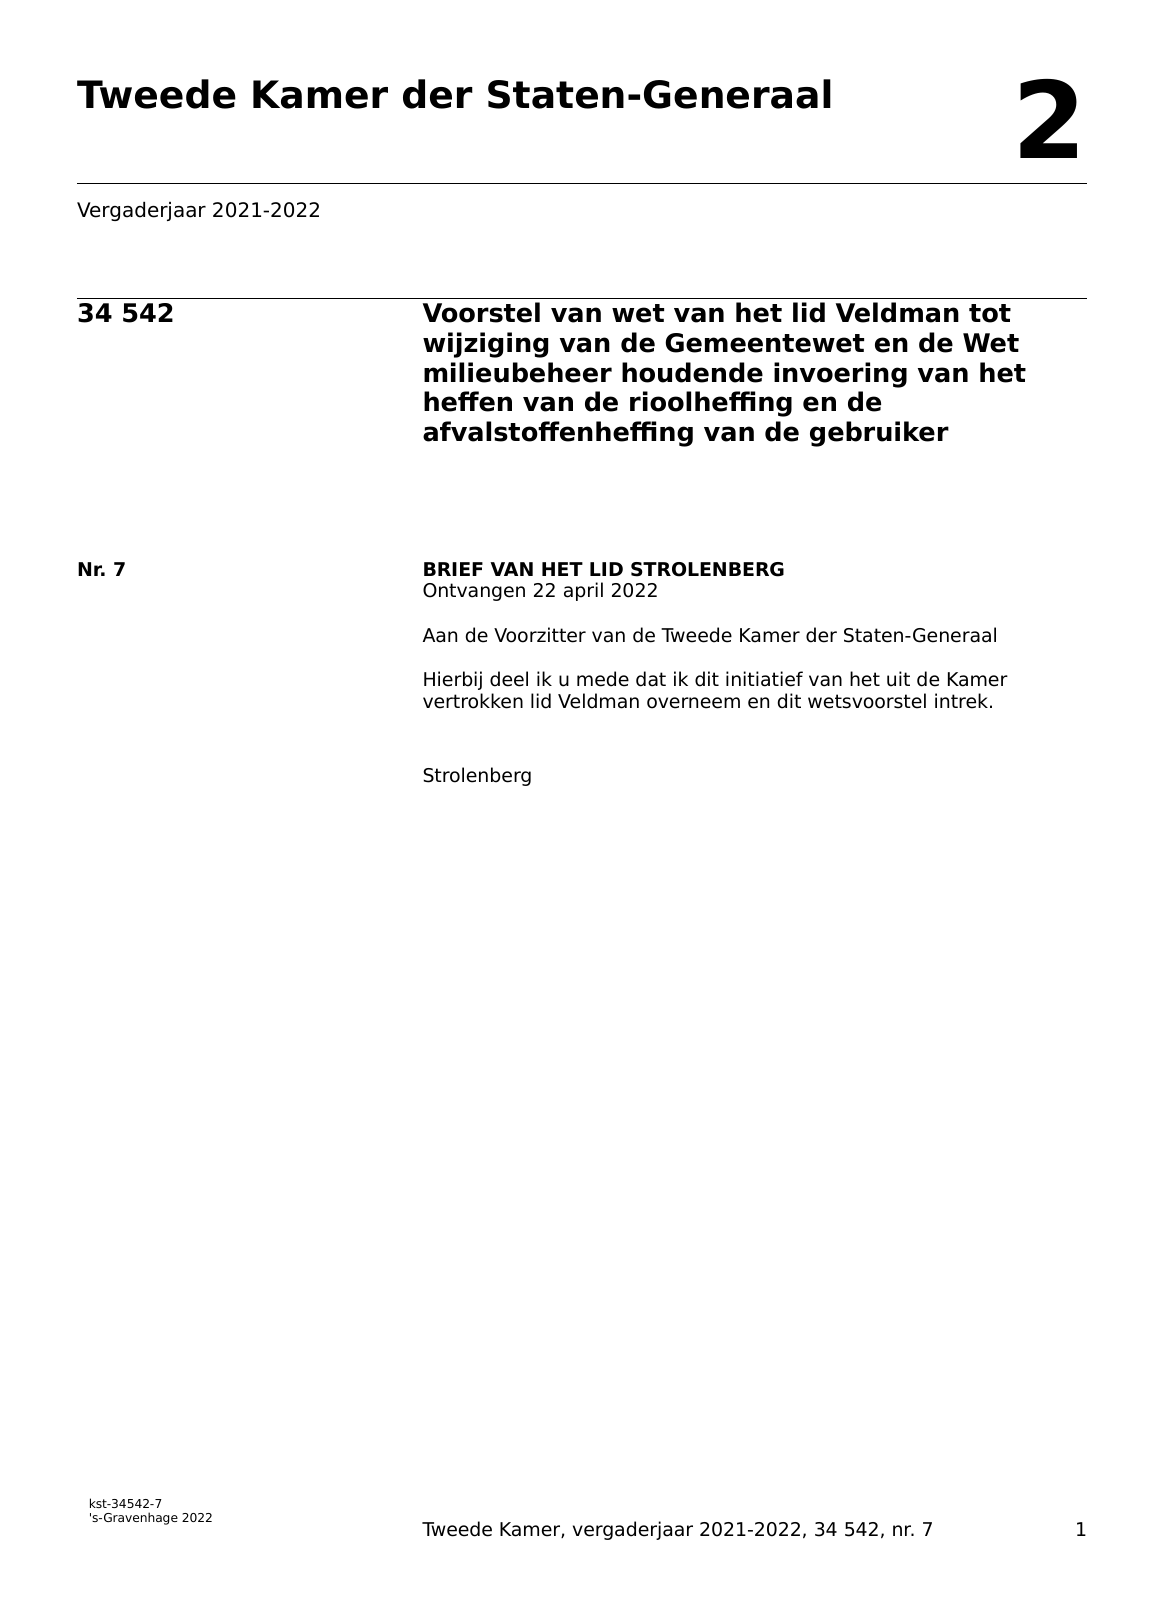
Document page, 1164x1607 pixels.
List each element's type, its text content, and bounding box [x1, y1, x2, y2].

text Aan de Voorzitter van de Tweede Kamer der Staten-Generaal [422, 624, 1087, 647]
subtitle 34 542 Voorstel van wet van het lid Veldman tot wijziging van de Gemeentewet en de Wet milieubeheer houdende invoering van het heffen van de rioolheffing en de afvalstoffenheffing van de gebruiker [77, 299, 1087, 447]
text kst-34542-7 [88, 1497, 323, 1511]
text 's-Gravenhage 2022 [88, 1511, 323, 1525]
table_header Tweede Kamer der Staten-Generaal [77, 59, 886, 183]
text Ontvangen 22 april 2022 [422, 580, 1087, 602]
table_cell Vergaderjaar 2021-2022 [77, 184, 1087, 298]
text Strolenberg [422, 743, 1087, 787]
subtitle Nr. 7 BRIEF VAN HET LID STROLENBERG [77, 558, 1087, 580]
text Hierbij deel ik u mede dat ik dit initiatief van het uit de Kamer vertrokken lid Veldman overneem en dit wetsvoorstel intrek. [422, 669, 1087, 713]
table_header 2 [886, 59, 1087, 183]
